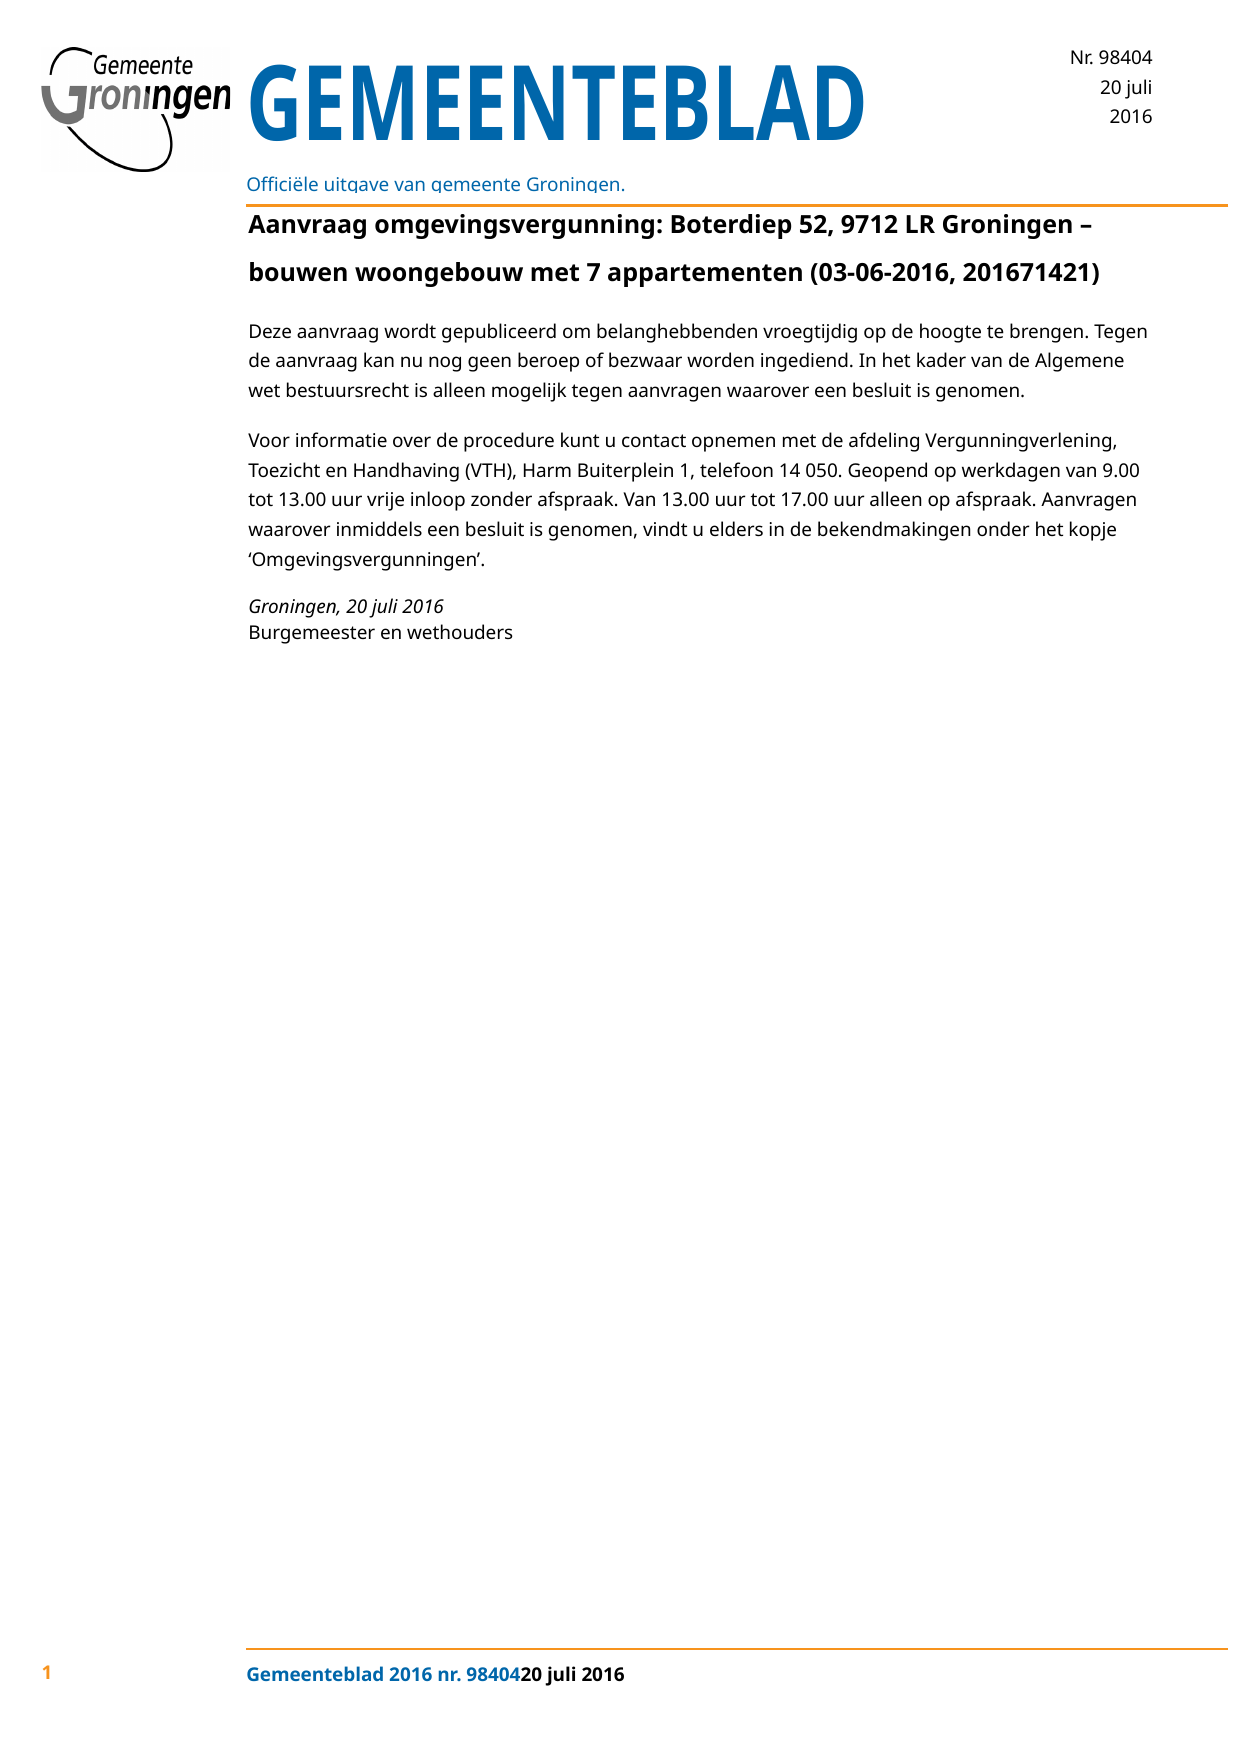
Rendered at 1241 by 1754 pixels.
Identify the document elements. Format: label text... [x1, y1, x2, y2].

text Burgemeester en wethouders [248, 619, 1152, 645]
text Voor informatie over de procedure kunt u contact opnemen met de afdeling Vergunningverlening, Toezicht en Handhaving (VTH), Harm Buiterplein 1, telefoon 14 050. Geopend op werkdagen van 9.00 tot 13.00 uur vrije inloop zonder afspraak. Van 13.00 uur tot 17.00 uur alleen op afspraak. Aanvragen waarover inmiddels een besluit is genomen, vindt u elders in de bekendmakingen onder het kopje ‘Omgevingsvergunningen’. [248, 427, 1152, 572]
text Deze aanvraag wordt gepubliceerd om belanghebbenden vroegtijdig op de hoogte te brengen. Tegen de aanvraag kan nu nog geen beroep of bezwaar worden ingediend. In het kader van de Algemene wet bestuursrecht is alleen mogelijk tegen aanvragen waarover een besluit is genomen. [248, 318, 1152, 403]
picture [41, 47, 231, 172]
text Aanvraag omgevingsvergunning: Boterdiep 52, 9712 LR Groningen – bouwen woongebouw met 7 appartementen (03-06-2016, 201671421) [248, 207, 1152, 288]
text Groningen, 20 juli 2016 [248, 594, 1152, 619]
